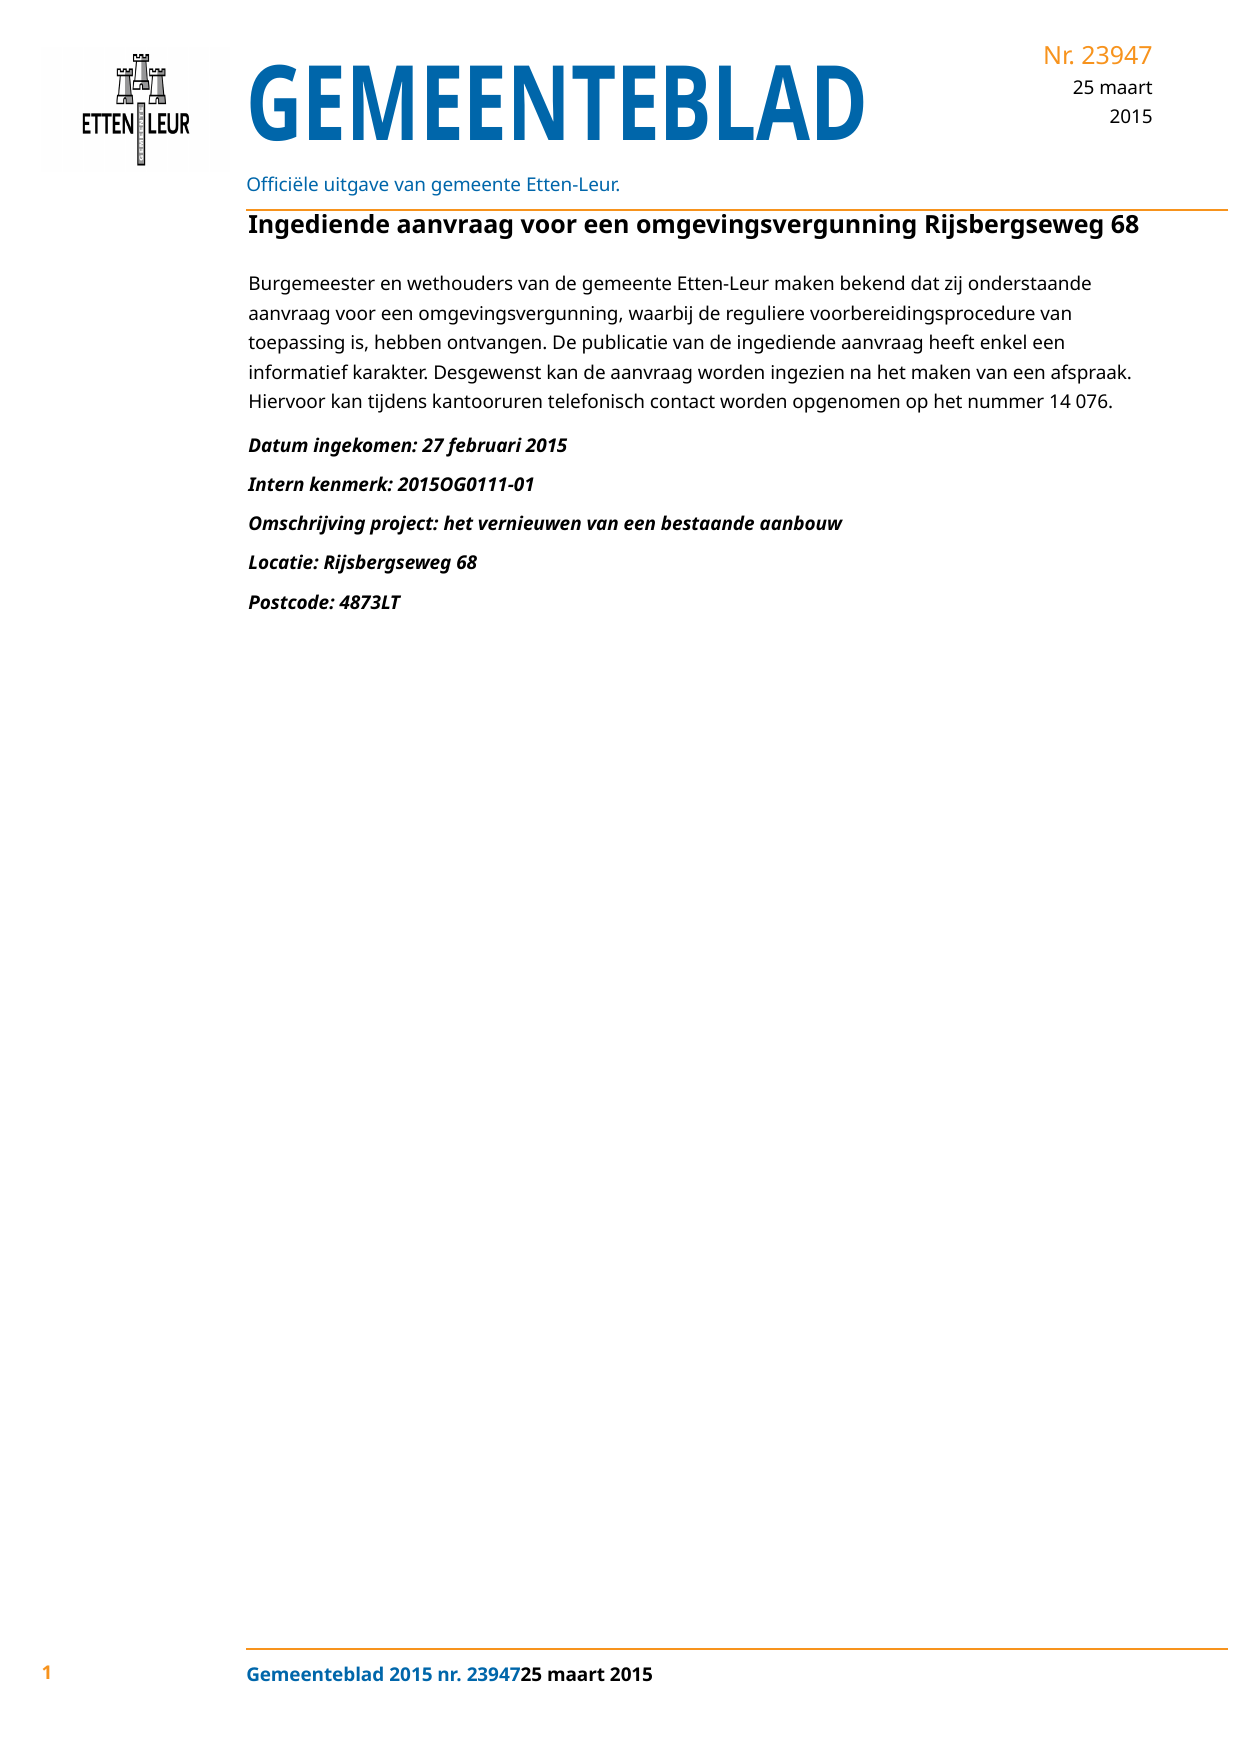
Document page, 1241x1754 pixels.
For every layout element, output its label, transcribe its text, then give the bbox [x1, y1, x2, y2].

picture [41, 47, 231, 172]
text Omschrijving project: het vernieuwen van een bestaande aanbouw [248, 510, 1152, 536]
text Postcode: 4873LT [248, 589, 1152, 614]
text Intern kenmerk: 2015OG0111-01 [248, 471, 1152, 497]
text Datum ingekomen: 27 februari 2015 [248, 432, 1152, 457]
text Burgemeester en wethouders van de gemeente Etten-Leur maken bekend dat zij onderstaande aanvraag voor een omgevingsvergunning, waarbij de reguliere voorbereidingsprocedure van toepassing is, hebben ontvangen. De publicatie van de ingediende aanvraag heeft enkel een informatief karakter. Desgewenst kan de aanvraag worden ingezien na het maken van een afspraak. Hiervoor kan tijdens kantooruren telefonisch contact worden opgenomen op het nummer 14 076. [248, 270, 1152, 414]
text Locatie: Rijsbergseweg 68 [248, 549, 1152, 575]
text Ingediende aanvraag voor een omgevingsvergunning Rijsbergseweg 68 [248, 211, 1152, 241]
